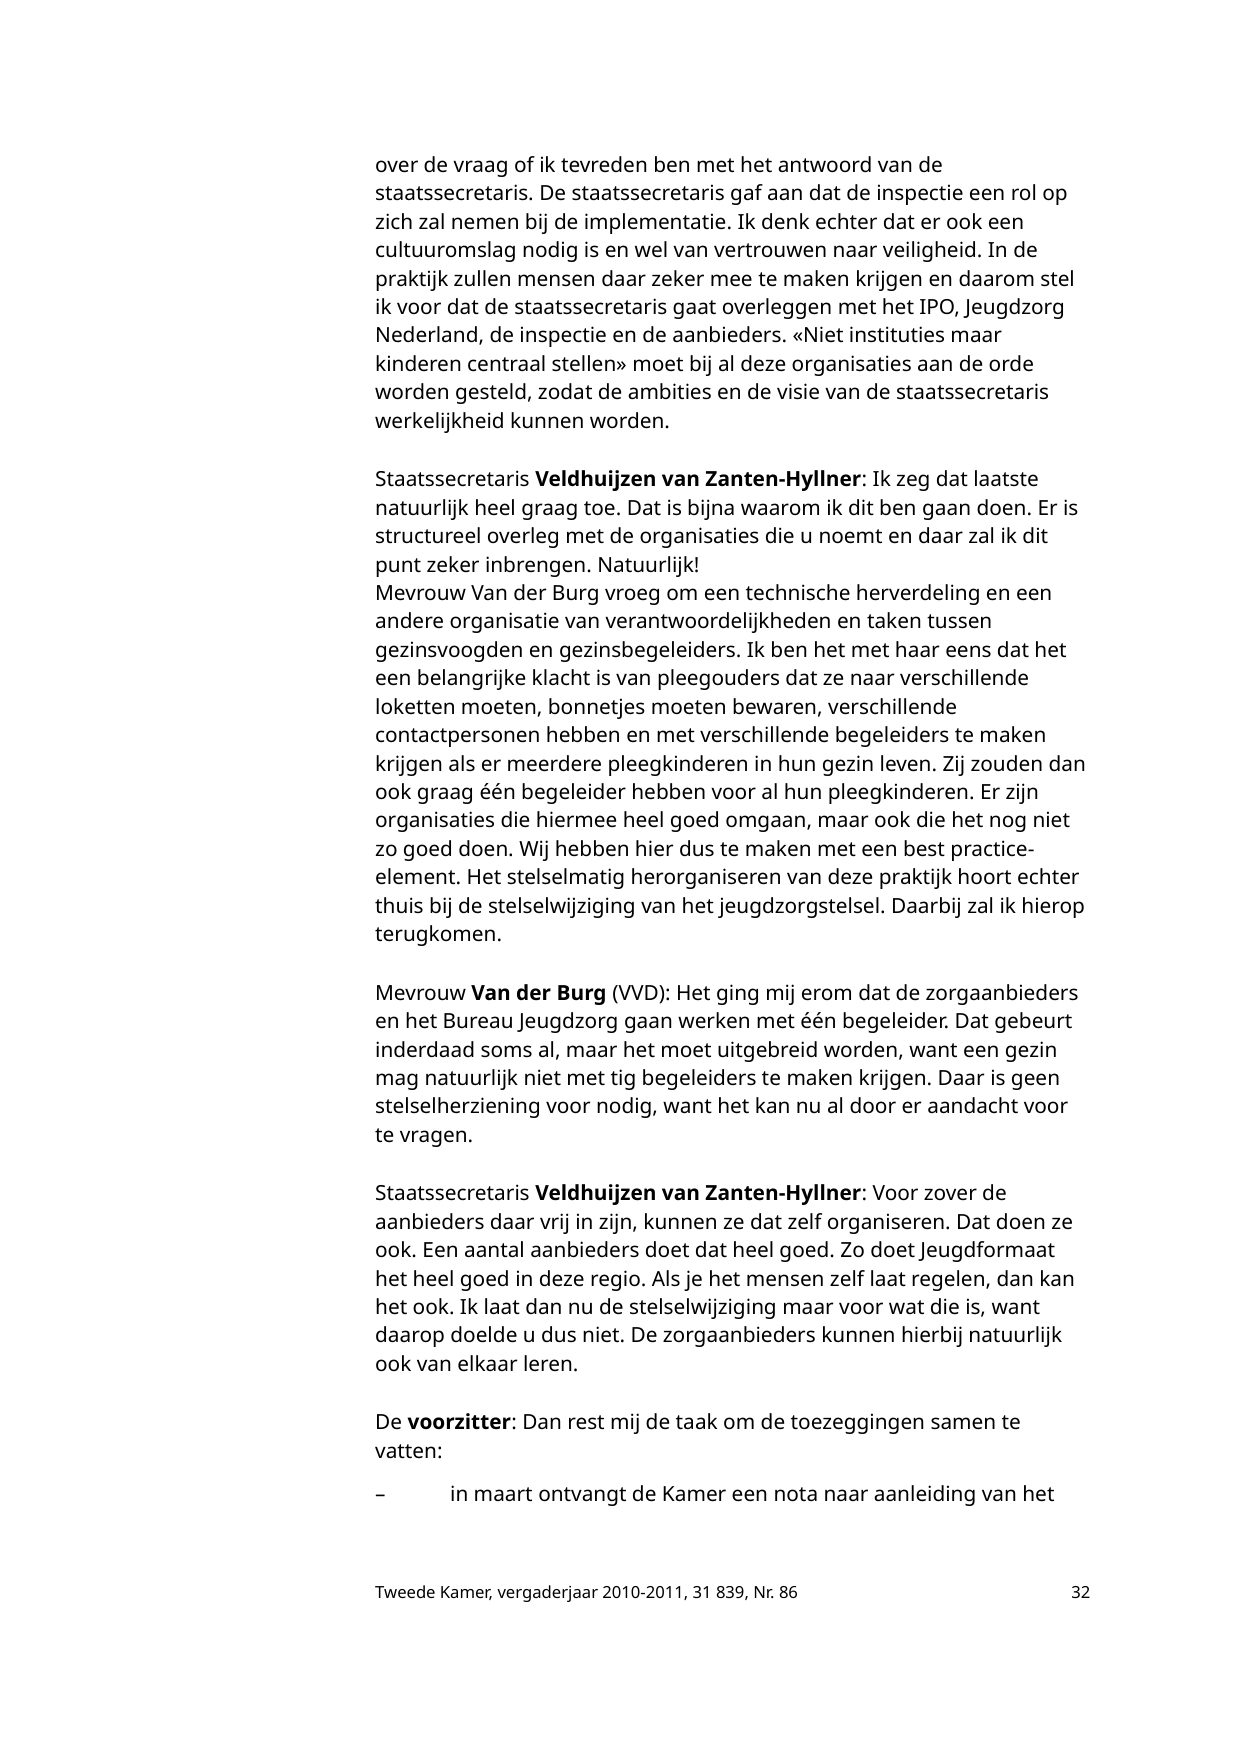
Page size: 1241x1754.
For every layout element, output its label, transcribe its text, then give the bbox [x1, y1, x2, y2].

text Mevrouw Van der Burg (VVD): Het ging mij erom dat de zorgaanbieders en het Bureau Jeugdzorg gaan werken met één begeleider. Dat gebeurt inderdaad soms al, maar het moet uitgebreid worden, want een gezin mag natuurlijk niet met tig begeleiders te maken krijgen. Daar is geen stelselherziening voor nodig, want het kan nu al door er aandacht voor te vragen. [375, 978, 1090, 1148]
text over de vraag of ik tevreden ben met het antwoord van de staatssecretaris. De staatssecretaris gaf aan dat de inspectie een rol op zich zal nemen bij de implementatie. Ik denk echter dat er ook een cultuuromslag nodig is en wel van vertrouwen naar veiligheid. In de praktijk zullen mensen daar zeker mee te maken krijgen en daarom stel ik voor dat de staatssecretaris gaat overleggen met het IPO, Jeugdzorg Nederland, de inspectie en de aanbieders. «Niet instituties maar kinderen centraal stellen» moet bij al deze organisaties aan de orde worden gesteld, zodat de ambities en de visie van de staatssecretaris werkelijkheid kunnen worden. [375, 150, 1090, 434]
list in maart ontvangt de Kamer een nota naar aanleiding van het [375, 1479, 1090, 1508]
text Staatssecretaris Veldhuijzen van Zanten-Hyllner: Ik zeg dat laatste natuurlijk heel graag toe. Dat is bijna waarom ik dit ben gaan doen. Er is structureel overleg met de organisaties die u noemt en daar zal ik dit punt zeker inbrengen. Natuurlijk! [375, 464, 1090, 578]
text Staatssecretaris Veldhuijzen van Zanten-Hyllner: Voor zover de aanbieders daar vrij in zijn, kunnen ze dat zelf organiseren. Dat doen ze ook. Een aantal aanbieders doet dat heel goed. Zo doet Jeugdformaat het heel goed in deze regio. Als je het mensen zelf laat regelen, dan kan het ook. Ik laat dan nu de stelselwijziging maar voor wat die is, want daarop doelde u dus niet. De zorgaanbieders kunnen hierbij natuurlijk ook van elkaar leren. [375, 1178, 1090, 1377]
text De voorzitter: Dan rest mij de taak om de toezeggingen samen te vatten: [375, 1407, 1090, 1464]
text Mevrouw Van der Burg vroeg om een technische herverdeling en een andere organisatie van verantwoordelijkheden en taken tussen gezinsvoogden en gezinsbegeleiders. Ik ben het met haar eens dat het een belangrijke klacht is van pleegouders dat ze naar verschillende loketten moeten, bonnetjes moeten bewaren, verschillende contactpersonen hebben en met verschillende begeleiders te maken krijgen als er meerdere pleegkinderen in hun gezin leven. Zij zouden dan ook graag één begeleider hebben voor al hun pleegkinderen. Er zijn organisaties die hiermee heel goed omgaan, maar ook die het nog niet zo goed doen. Wij hebben hier dus te maken met een best practice-element. Het stelselmatig herorganiseren van deze praktijk hoort echter thuis bij de stelselwijziging van het jeugdzorgstelsel. Daarbij zal ik hierop terugkomen. [375, 578, 1090, 948]
